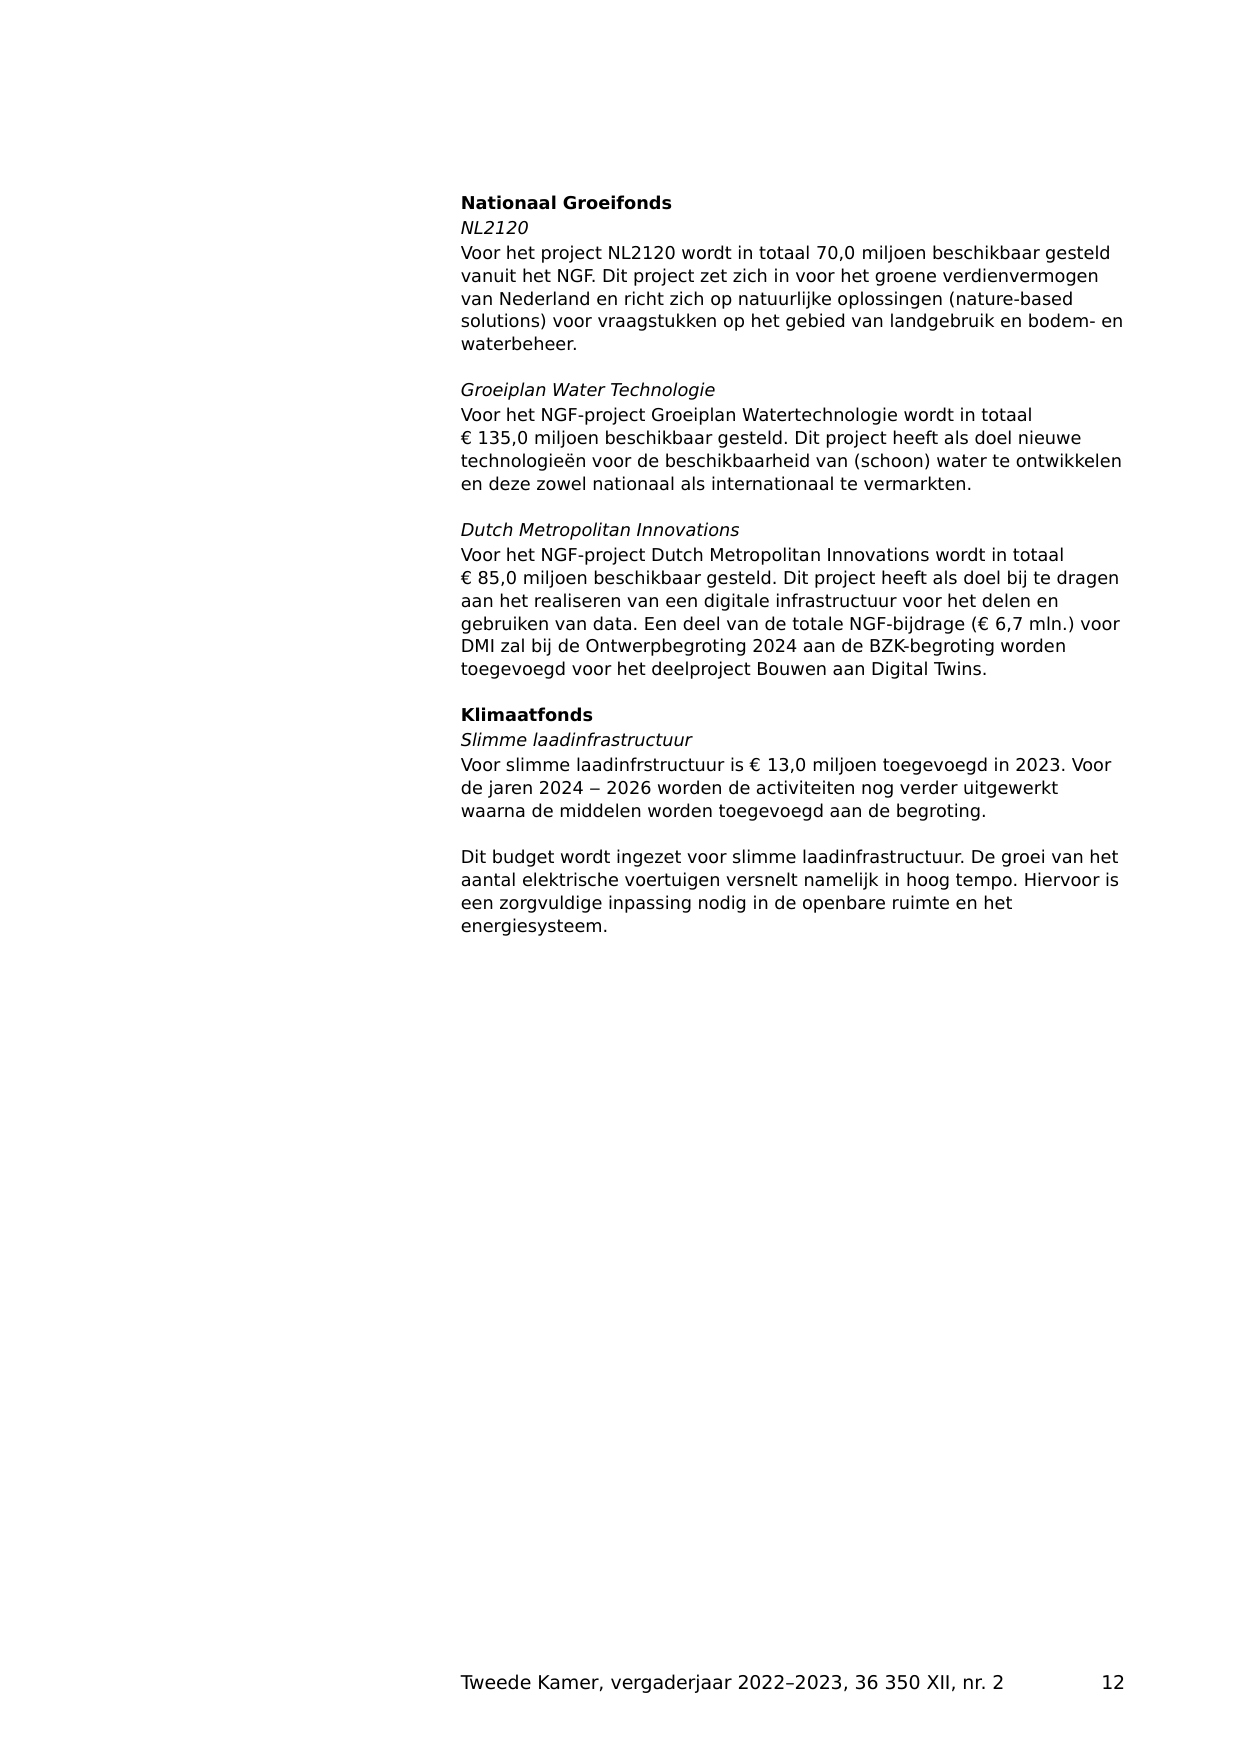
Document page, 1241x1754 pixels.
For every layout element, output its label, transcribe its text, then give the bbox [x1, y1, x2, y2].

text Voor het project NL2120 wordt in totaal 70,0 miljoen beschikbaar gesteld vanuit het NGF. Dit project zet zich in voor het groene verdienvermogen van Nederland en richt zich op natuurlijke oplossingen (nature-based solutions) voor vraagstukken op het gebied van landgebruik en bodem- en waterbeheer. [461, 241, 1125, 355]
text NL2120 [461, 216, 1125, 239]
text Dutch Metropolitan Innovations [461, 518, 1125, 541]
text Dit budget wordt ingezet voor slimme laadinfrastructuur. De groei van het aantal elektrische voertuigen versnelt namelijk in hoog tempo. Hiervoor is een zorgvuldige inpassing nodig in de openbare ruimte en het energiesysteem. [461, 845, 1125, 937]
text Groeiplan Water Technologie [461, 378, 1125, 401]
text Klimaatfonds [461, 703, 1125, 726]
text Voor slimme laadinfrstructuur is € 13,0 miljoen toegevoegd in 2023. Voor de jaren 2024 ‒ 2026 worden de activiteiten nog verder uitgewerkt waarna de middelen worden toegevoegd aan de begroting. [461, 753, 1125, 822]
text Nationaal Groeifonds [461, 191, 1125, 214]
text Voor het NGF-project Dutch Metropolitan Innovations wordt in totaal € 85,0 miljoen beschikbaar gesteld. Dit project heeft als doel bij te dragen aan het realiseren van een digitale infrastructuur voor het delen en gebruiken van data. Een deel van de totale NGF-bijdrage (€ 6,7 mln.) voor DMI zal bij de Ontwerpbegroting 2024 aan de BZK-begroting worden toegevoegd voor het deelproject Bouwen aan Digital Twins. [461, 543, 1125, 680]
text Slimme laadinfrastructuur [461, 728, 1125, 751]
text Voor het NGF-project Groeiplan Watertechnologie wordt in totaal € 135,0 miljoen beschikbaar gesteld. Dit project heeft als doel nieuwe technologieën voor de beschikbaarheid van (schoon) water te ontwikkelen en deze zowel nationaal als internationaal te vermarkten. [461, 403, 1125, 495]
